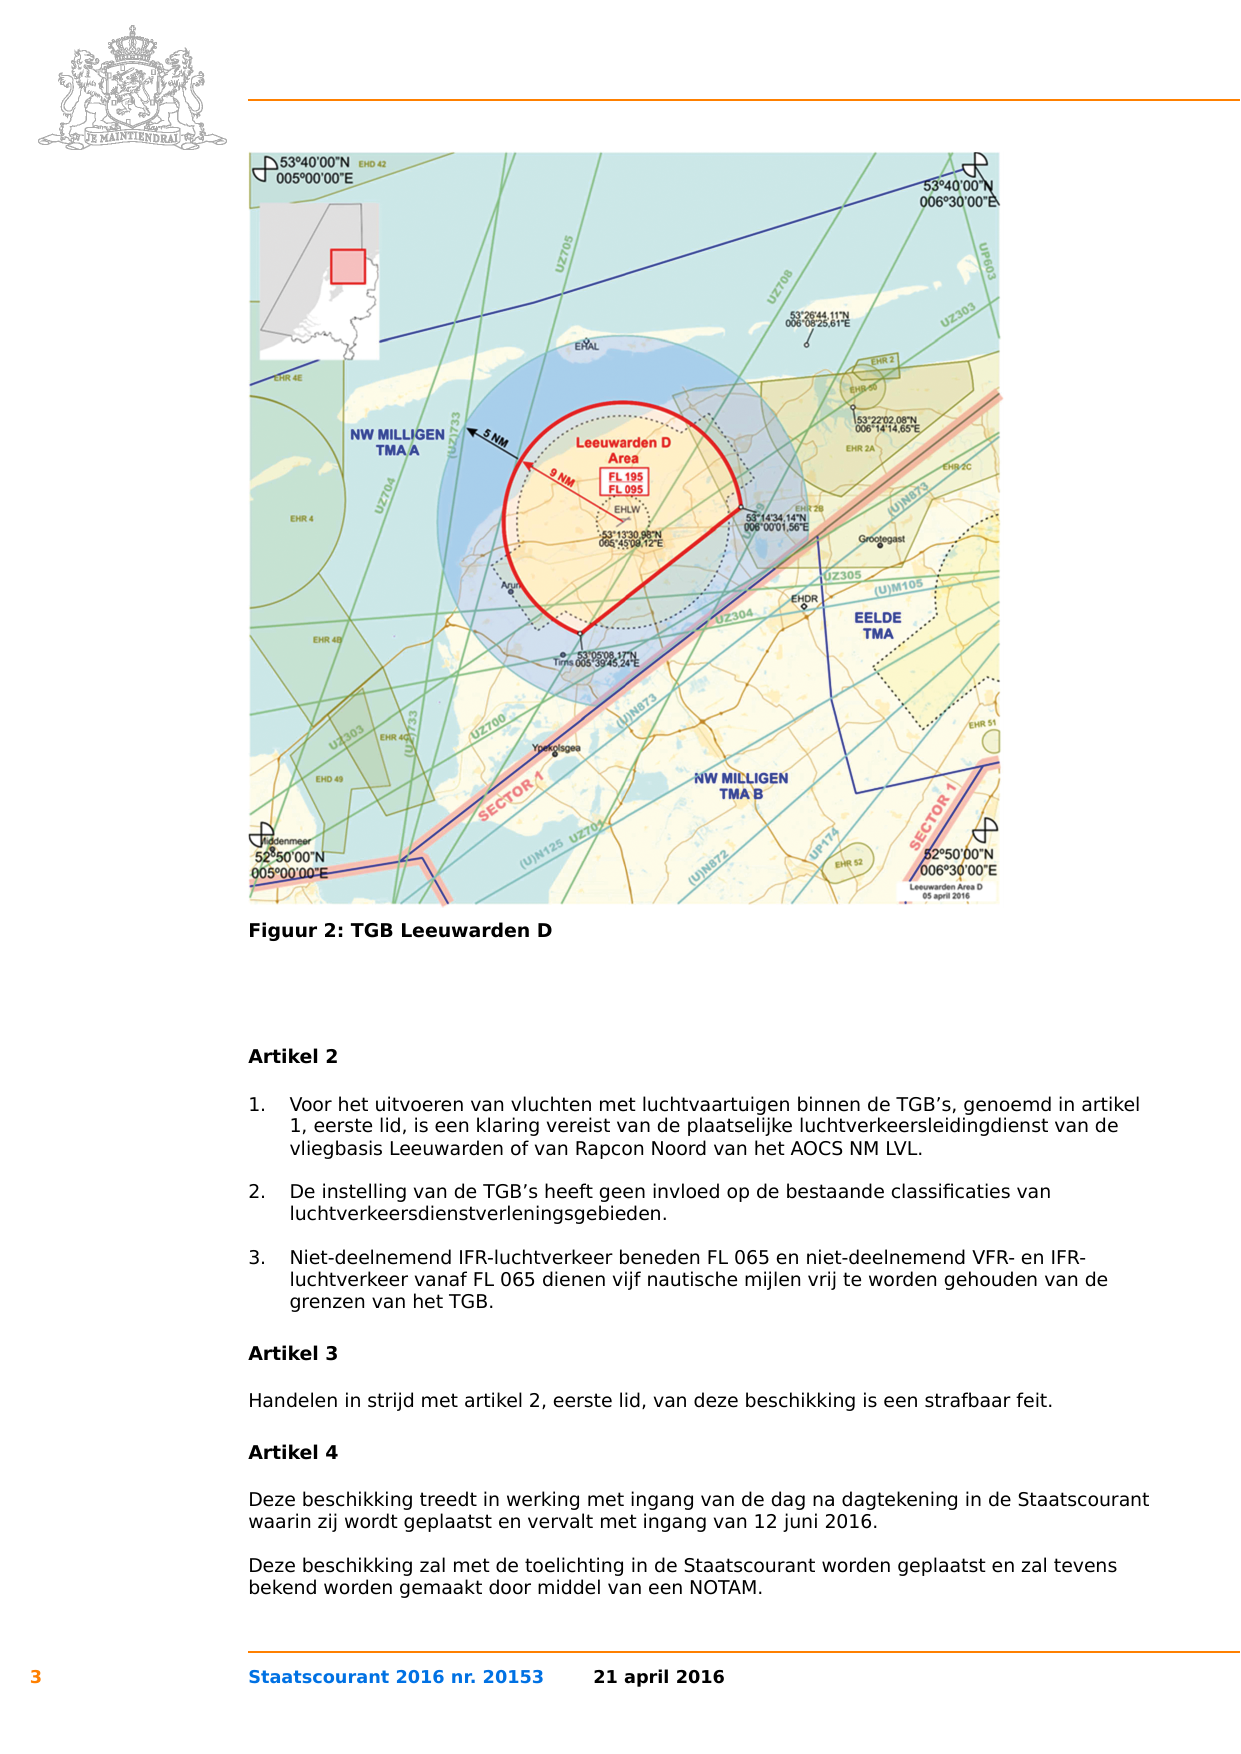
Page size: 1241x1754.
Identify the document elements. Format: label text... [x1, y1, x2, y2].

text 3. Niet-deelnemend IFR-luchtverkeer beneden FL 065 en niet-deelnemend VFR- en IFR- luchtverkeer vanaf FL 065 dienen vijf nautische mijlen vrij te worden gehouden van de grenzen van het TGB. [248, 1247, 1163, 1313]
text Figuur 2: TGB Leeuwarden D [248, 919, 1004, 941]
picture [248, 151, 1004, 908]
subtitle Artikel 4 [248, 1442, 1163, 1464]
text Deze beschikking treedt in werking met ingang van de dag na dagtekening in de Staatscourant waarin zij wordt geplaatst en vervalt met ingang van 12 juni 2016. [248, 1489, 1163, 1533]
text Handelen in strijd met artikel 2, eerste lid, van deze beschikking is een strafbaar feit. [248, 1390, 1163, 1412]
subtitle Artikel 3 [248, 1343, 1163, 1365]
subtitle Artikel 2 [248, 1046, 1163, 1068]
text 2. De instelling van de TGB’s heeft geen invloed op de bestaande classificaties van luchtverkeersdienstverleningsgebieden. [248, 1181, 1163, 1225]
picture [38, 25, 227, 150]
text Deze beschikking zal met de toelichting in de Staatscourant worden geplaatst en zal tevens bekend worden gemaakt door middel van een NOTAM. [248, 1555, 1163, 1599]
text 1. Voor het uitvoeren van vluchten met luchtvaartuigen binnen de TGB’s, genoemd in artikel 1, eerste lid, is een klaring vereist van de plaatselijke luchtverkeersleidingdienst van de vliegbasis Leeuwarden of van Rapcon Noord van het AOCS NM LVL. [248, 1093, 1163, 1159]
